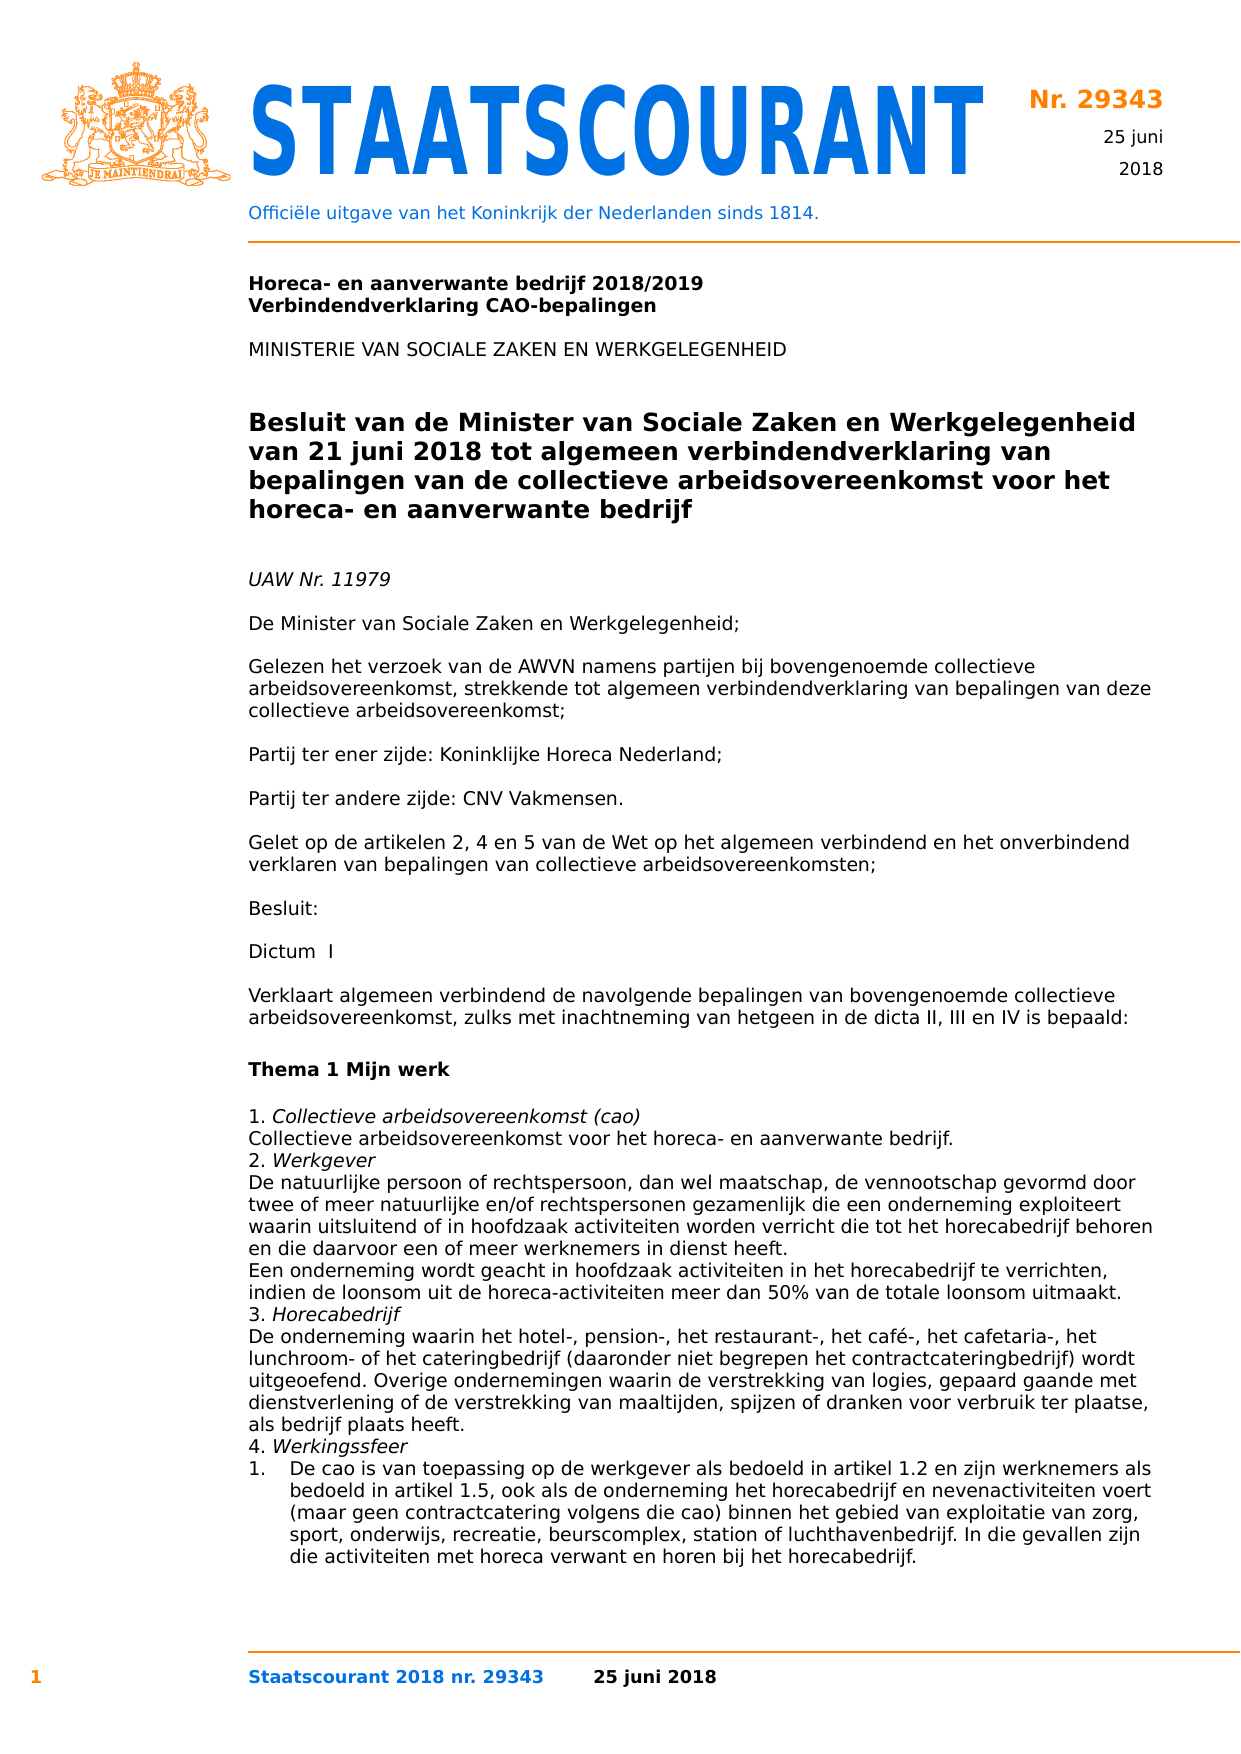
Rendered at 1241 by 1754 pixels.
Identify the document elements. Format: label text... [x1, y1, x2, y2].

text UAW Nr. 11979 [248, 568, 1163, 591]
text De onderneming waarin het hotel-, pension-, het restaurant-, het café-, het cafetaria-, het lunchroom- of het cateringbedrijf (daaronder niet begrepen het contractcateringbedrijf) wordt uitgeoefend. Overige ondernemingen waarin de verstrekking van logies, gepaard gaande met dienstverlening of de verstrekking van maaltijden, spijzen of dranken voor verbruik ter plaatse, als bedrijf plaats heeft. [248, 1326, 1163, 1436]
text Gelezen het verzoek van de AWVN namens partijen bij bovengenoemde collectieve arbeidsovereenkomst, strekkende tot algemeen verbindendverklaring van bepalingen van deze collectieve arbeidsovereenkomst; [248, 656, 1163, 722]
text 1. De cao is van toepassing op de werkgever als bedoeld in artikel 1.2 en zijn werknemers als bedoeld in artikel 1.5, ook als de onderneming het horecabedrijf en nevenactiviteiten voert (maar geen contractcatering volgens die cao) binnen het gebied van exploitatie van zorg, sport, onderwijs, recreatie, beurscomplex, station of luchthavenbedrijf. In die gevallen zijn die activiteiten met horeca verwant en horen bij het horecabedrijf. [248, 1458, 1163, 1568]
table_header Nr. 29343 [998, 62, 1240, 121]
text Verklaart algemeen verbindend de navolgende bepalingen van bovengenoemde collectieve arbeidsovereenkomst, zulks met inachtneming van hetgeen in de dicta II, III en IV is bepaald: [248, 985, 1163, 1029]
table_cell Officiële uitgave van het Koninkrijk der Nederlanden sinds 1814. [248, 203, 1240, 241]
text De Minister van Sociale Zaken en Werkgelegenheid; [248, 612, 1163, 634]
text 4. Werkingssfeer [248, 1436, 1163, 1458]
text 2. Werkgever [248, 1150, 1163, 1172]
text Partij ter andere zijde: CNV Vakmensen. [248, 788, 1163, 810]
subtitle Besluit van de Minister van Sociale Zaken en Werkgelegenheid van 21 juni 2018 tot algemeen verbindendverklaring van bepalingen van de collectieve arbeidsovereenkomst voor het horeca- en aanverwante bedrijf [248, 408, 1163, 525]
table_header [25, 62, 248, 241]
text Een onderneming wordt geacht in hoofdzaak activiteiten in het horecabedrijf te verrichten, indien de loonsom uit de horeca-activiteiten meer dan 50% van de totale loonsom uitmaakt. [248, 1260, 1163, 1304]
picture [41, 62, 231, 186]
table_cell 2018 [998, 153, 1240, 203]
text Gelet op de artikelen 2, 4 en 5 van de Wet op het algemeen verbindend en het onverbindend verklaren van bepalingen van collectieve arbeidsovereenkomsten; [248, 832, 1163, 876]
text Collectieve arbeidsovereenkomst voor het horeca- en aanverwante bedrijf. [248, 1128, 1163, 1150]
text Verbindendverklaring CAO-bepalingen [248, 295, 1163, 317]
table_header STAATSCOURANT [248, 62, 998, 203]
text De natuurlijke persoon of rechtspersoon, dan wel maatschap, de vennootschap gevormd door twee of meer natuurlijke en/of rechtspersonen gezamenlijk die een onderneming exploiteert waarin uitsluitend of in hoofdzaak activiteiten worden verricht die tot het horecabedrijf behoren en die daarvoor een of meer werknemers in dienst heeft. [248, 1172, 1163, 1260]
text 1. Collectieve arbeidsovereenkomst (cao) [248, 1106, 1163, 1128]
text Partij ter ener zijde: Koninklijke Horeca Nederland; [248, 744, 1163, 766]
text 3. Horecabedrijf [248, 1304, 1163, 1326]
table_cell 25 juni [998, 121, 1240, 153]
text Horeca- en aanverwante bedrijf 2018/2019 [248, 273, 1163, 295]
text Besluit: [248, 898, 1163, 919]
subtitle Thema 1 Mijn werk [248, 1059, 1163, 1081]
text MINISTERIE VAN SOCIALE ZAKEN EN WERKGELEGENHEID [248, 339, 1163, 361]
text Dictum I [248, 941, 1163, 963]
